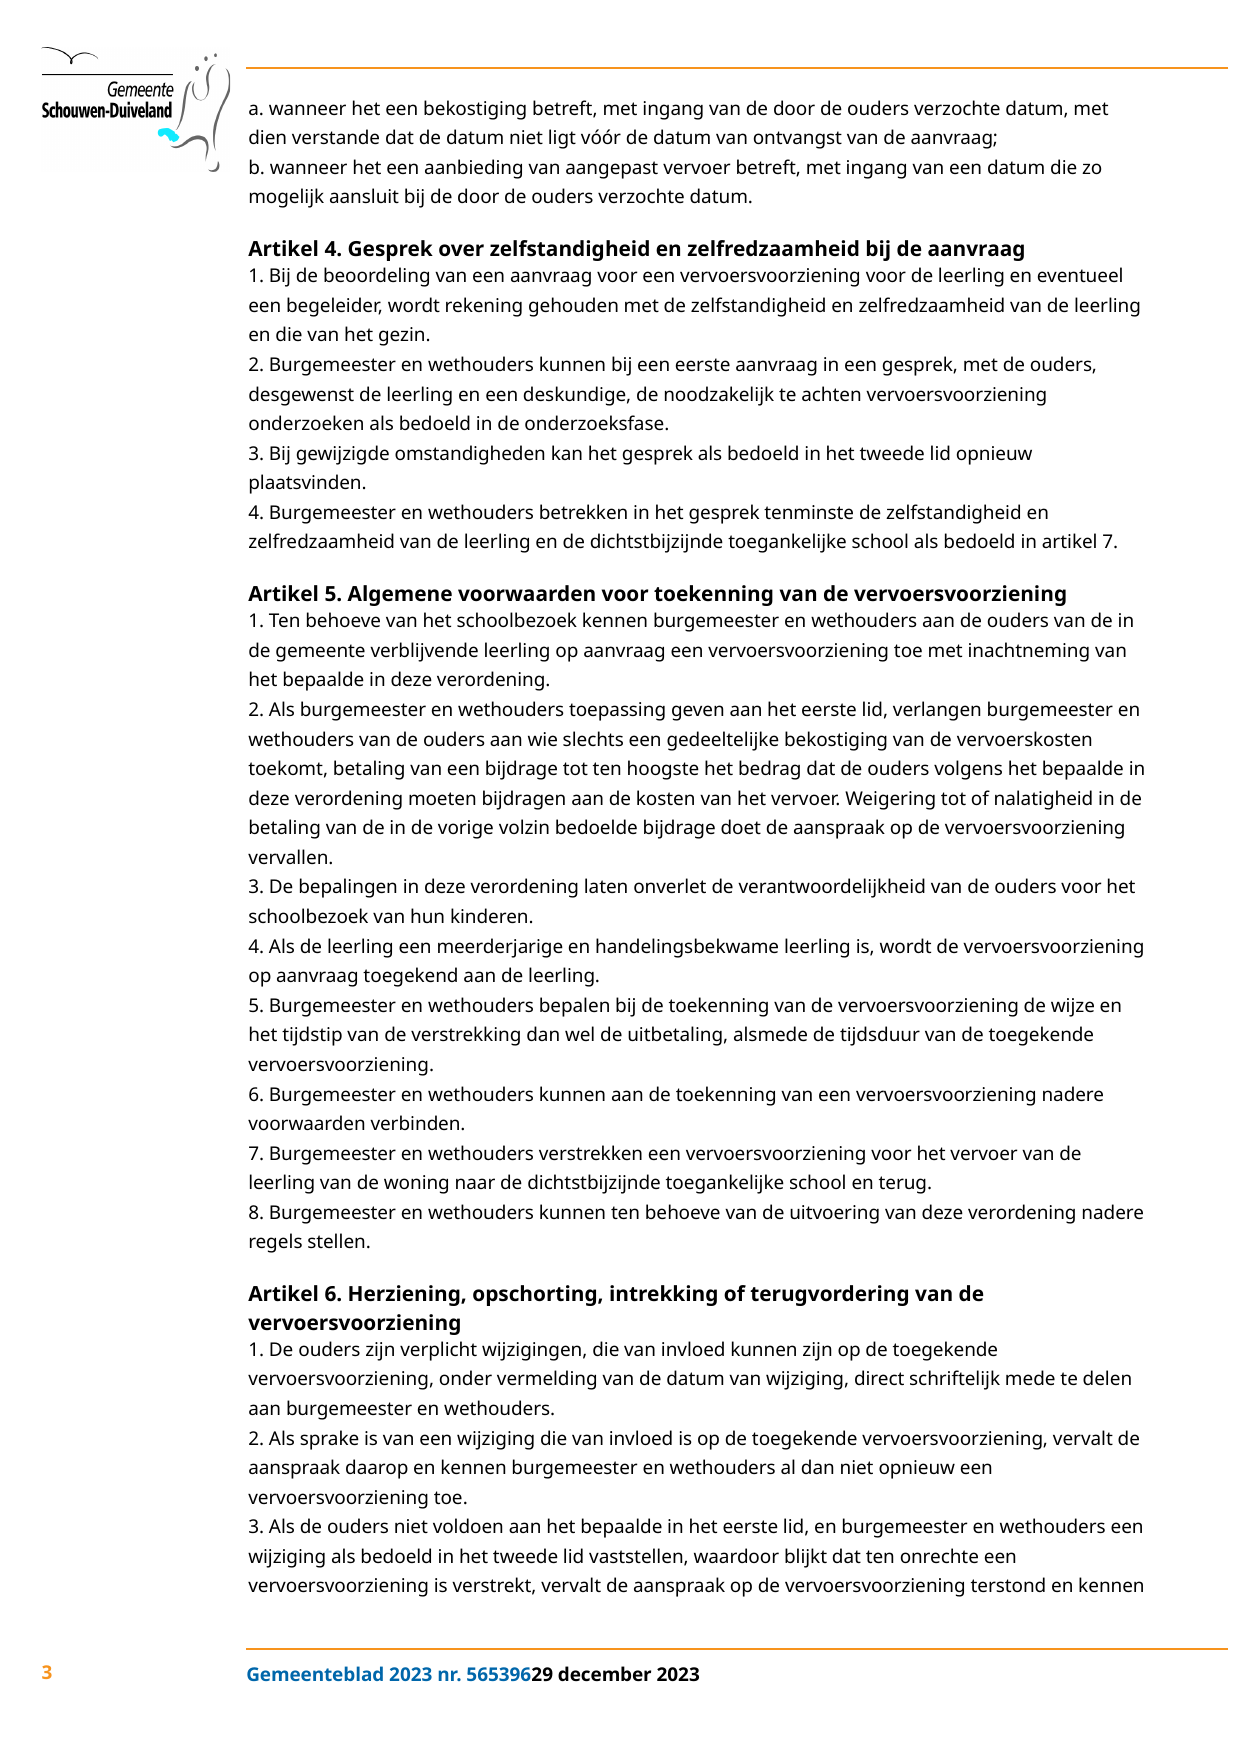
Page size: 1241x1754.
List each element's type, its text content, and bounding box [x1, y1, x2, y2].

text 3. De bepalingen in deze verordening laten onverlet de verantwoordelijkheid van de ouders voor het schoolbezoek van hun kinderen. [248, 874, 1152, 929]
text b. wanneer het een aanbieding van aangepast vervoer betreft, met ingang van een datum die zo mogelijk aansluit bij de door de ouders verzochte datum. [248, 154, 1152, 209]
text Artikel 4. Gesprek over zelfstandigheid en zelfredzaamheid bij de aanvraag [248, 234, 1152, 262]
text 5. Burgemeester en wethouders bepalen bij de toekenning van de vervoersvoorziening de wijze en het tijdstip van de verstrekking dan wel de uitbetaling, alsmede de tijdsduur van de toegekende vervoersvoorziening. [248, 992, 1152, 1077]
text Artikel 5. Algemene voorwaarden voor toekenning van de vervoersvoorziening [248, 579, 1152, 607]
text 1. Bij de beoordeling van een aanvraag voor een vervoersvoorziening voor de leerling en eventueel een begeleider, wordt rekening gehouden met de zelfstandigheid en zelfredzaamheid van de leerling en die van het gezin. [248, 262, 1152, 347]
text 2. Als burgemeester en wethouders toepassing geven aan het eerste lid, verlangen burgemeester en wethouders van de ouders aan wie slechts een gedeeltelijke bekostiging van de vervoerskosten toekomt, betaling van een bijdrage tot ten hoogste het bedrag dat de ouders volgens het bepaalde in deze verordening moeten bijdragen aan de kosten van het vervoer. Weigering tot of nalatigheid in de betaling van de in de vorige volzin bedoelde bijdrage doet de aanspraak op de vervoersvoorziening vervallen. [248, 696, 1152, 870]
picture [41, 47, 231, 172]
text 8. Burgemeester en wethouders kunnen ten behoeve van de uitvoering van deze verordening nadere regels stellen. [248, 1199, 1152, 1254]
text a. wanneer het een bekostiging betreft, met ingang van de door de ouders verzochte datum, met dien verstande dat de datum niet ligt vóór de datum van ontvangst van de aanvraag; [248, 95, 1152, 150]
text 3. Bij gewijzigde omstandigheden kan het gesprek als bedoeld in het tweede lid opnieuw plaatsvinden. [248, 440, 1152, 495]
text 1. De ouders zijn verplicht wijzigingen, die van invloed kunnen zijn op de toegekende vervoersvoorziening, onder vermelding van de datum van wijziging, direct schriftelijk mede te delen aan burgemeester en wethouders. [248, 1336, 1152, 1421]
text 4. Als de leerling een meerderjarige en handelingsbekwame leerling is, wordt de vervoersvoorziening op aanvraag toegekend aan de leerling. [248, 933, 1152, 988]
text 6. Burgemeester en wethouders kunnen aan de toekenning van een vervoersvoorziening nadere voorwaarden verbinden. [248, 1081, 1152, 1136]
text 4. Burgemeester en wethouders betrekken in het gesprek tenminste de zelfstandigheid en zelfredzaamheid van de leerling en de dichtstbijzijnde toegankelijke school als bedoeld in artikel 7. [248, 499, 1152, 554]
text 2. Burgemeester en wethouders kunnen bij een eerste aanvraag in een gesprek, met de ouders, desgewenst de leerling en een deskundige, de noodzakelijk te achten vervoersvoorziening onderzoeken als bedoeld in de onderzoeksfase. [248, 351, 1152, 436]
text 2. Als sprake is van een wijziging die van invloed is op de toegekende vervoersvoorziening, vervalt de aanspraak daarop en kennen burgemeester en wethouders al dan niet opnieuw een vervoersvoorziening toe. [248, 1425, 1152, 1510]
text Artikel 6. Herziening, opschorting, intrekking of terugvordering van de vervoersvoorziening [248, 1279, 1152, 1336]
text 1. Ten behoeve van het schoolbezoek kennen burgemeester en wethouders aan de ouders van de in de gemeente verblijvende leerling op aanvraag een vervoersvoorziening toe met inachtneming van het bepaalde in deze verordening. [248, 607, 1152, 692]
text 3. Als de ouders niet voldoen aan het bepaalde in het eerste lid, en burgemeester en wethouders een wijziging als bedoeld in het tweede lid vaststellen, waardoor blijkt dat ten onrechte een vervoersvoorziening is verstrekt, vervalt de aanspraak op de vervoersvoorziening terstond en kennen [248, 1513, 1152, 1598]
text 7. Burgemeester en wethouders verstrekken een vervoersvoorziening voor het vervoer van de leerling van de woning naar de dichtstbijzijnde toegankelijke school en terug. [248, 1140, 1152, 1195]
